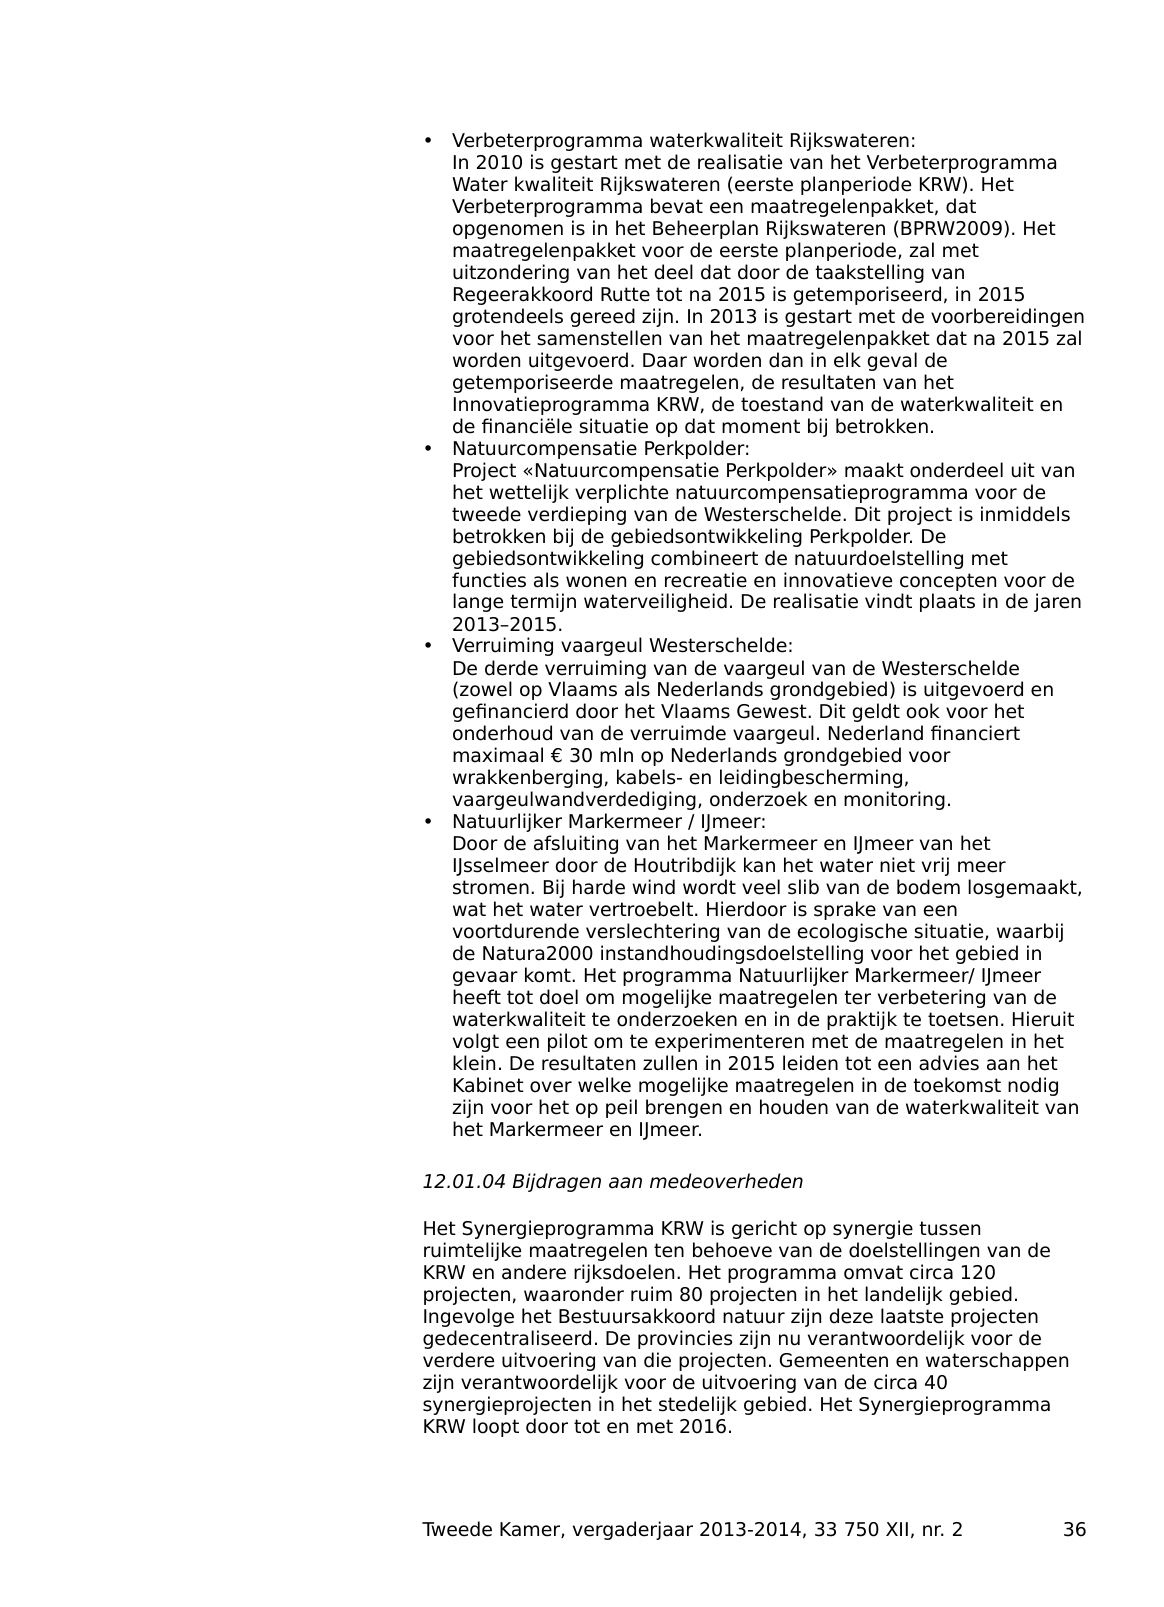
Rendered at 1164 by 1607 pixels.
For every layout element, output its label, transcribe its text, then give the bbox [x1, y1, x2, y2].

text • Natuurcompensatie Perkpolder: [422, 438, 1087, 459]
text • Verbeterprogramma waterkwaliteit Rijkswateren: [422, 130, 1087, 152]
text Project «Natuurcompensatie Perkpolder» maakt onderdeel uit van het wettelijk verplichte natuurcompensatieprogramma voor de tweede verdieping van de Westerschelde. Dit project is inmiddels betrokken bij de gebiedsontwikkeling Perkpolder. De gebiedsontwikkeling combineert de natuurdoelstelling met functies als wonen en recreatie en innovatieve concepten voor de lange termijn waterveiligheid. De realisatie vindt plaats in de jaren 2013–2015. [452, 459, 1087, 635]
text • Natuurlijker Markermeer / IJmeer: [422, 811, 1087, 833]
text Door de afsluiting van het Markermeer en IJmeer van het IJsselmeer door de Houtribdijk kan het water niet vrij meer stromen. Bij harde wind wordt veel slib van de bodem losgemaakt, wat het water vertroebelt. Hierdoor is sprake van een voortdurende verslechtering van de ecologische situatie, waarbij de Natura2000 instandhoudingsdoelstelling voor het gebied in gevaar komt. Het programma Natuurlijker Markermeer/ IJmeer heeft tot doel om mogelijke maatregelen ter verbetering van de waterkwaliteit te onderzoeken en in de praktijk te toetsen. Hieruit volgt een pilot om te experimenteren met de maatregelen in het klein. De resultaten zullen in 2015 leiden tot een advies aan het Kabinet over welke mogelijke maatregelen in de toekomst nodig zijn voor het op peil brengen en houden van de waterkwaliteit van het Markermeer en IJmeer. [452, 833, 1087, 1141]
text De derde verruiming van de vaargeul van de Westerschelde (zowel op Vlaams als Nederlands grondgebied) is uitgevoerd en gefinancierd door het Vlaams Gewest. Dit geldt ook voor het onderhoud van de verruimde vaargeul. Nederland financiert maximaal € 30 mln op Nederlands grondgebied voor wrakkenberging, kabels- en leidingbescherming, vaargeulwandverdediging, onderzoek en monitoring. [452, 657, 1087, 811]
text Het Synergieprogramma KRW is gericht op synergie tussen ruimtelijke maatregelen ten behoeve van de doelstellingen van de KRW en andere rijksdoelen. Het programma omvat circa 120 projecten, waaronder ruim 80 projecten in het landelijk gebied. Ingevolge het Bestuursakkoord natuur zijn deze laatste projecten gedecentraliseerd. De provincies zijn nu verantwoordelijk voor de verdere uitvoering van die projecten. Gemeenten en waterschappen zijn verantwoordelijk voor de uitvoering van de circa 40 synergieprojecten in het stedelijk gebied. Het Synergieprogramma KRW loopt door tot en met 2016. [422, 1218, 1087, 1438]
subtitle 12.01.04 Bijdragen aan medeoverheden [422, 1171, 1087, 1193]
text • Verruiming vaargeul Westerschelde: [422, 635, 1087, 657]
text In 2010 is gestart met de realisatie van het Verbeterprogramma Water kwaliteit Rijkswateren (eerste planperiode KRW). Het Verbeterprogramma bevat een maatregelenpakket, dat opgenomen is in het Beheerplan Rijkswateren (BPRW2009). Het maatregelenpakket voor de eerste planperiode, zal met uitzondering van het deel dat door de taakstelling van Regeerakkoord Rutte tot na 2015 is getemporiseerd, in 2015 grotendeels gereed zijn. In 2013 is gestart met de voorbereidingen voor het samenstellen van het maatregelenpakket dat na 2015 zal worden uitgevoerd. Daar worden dan in elk geval de getemporiseerde maatregelen, de resultaten van het Innovatieprogramma KRW, de toestand van de waterkwaliteit en de financiële situatie op dat moment bij betrokken. [452, 152, 1087, 438]
